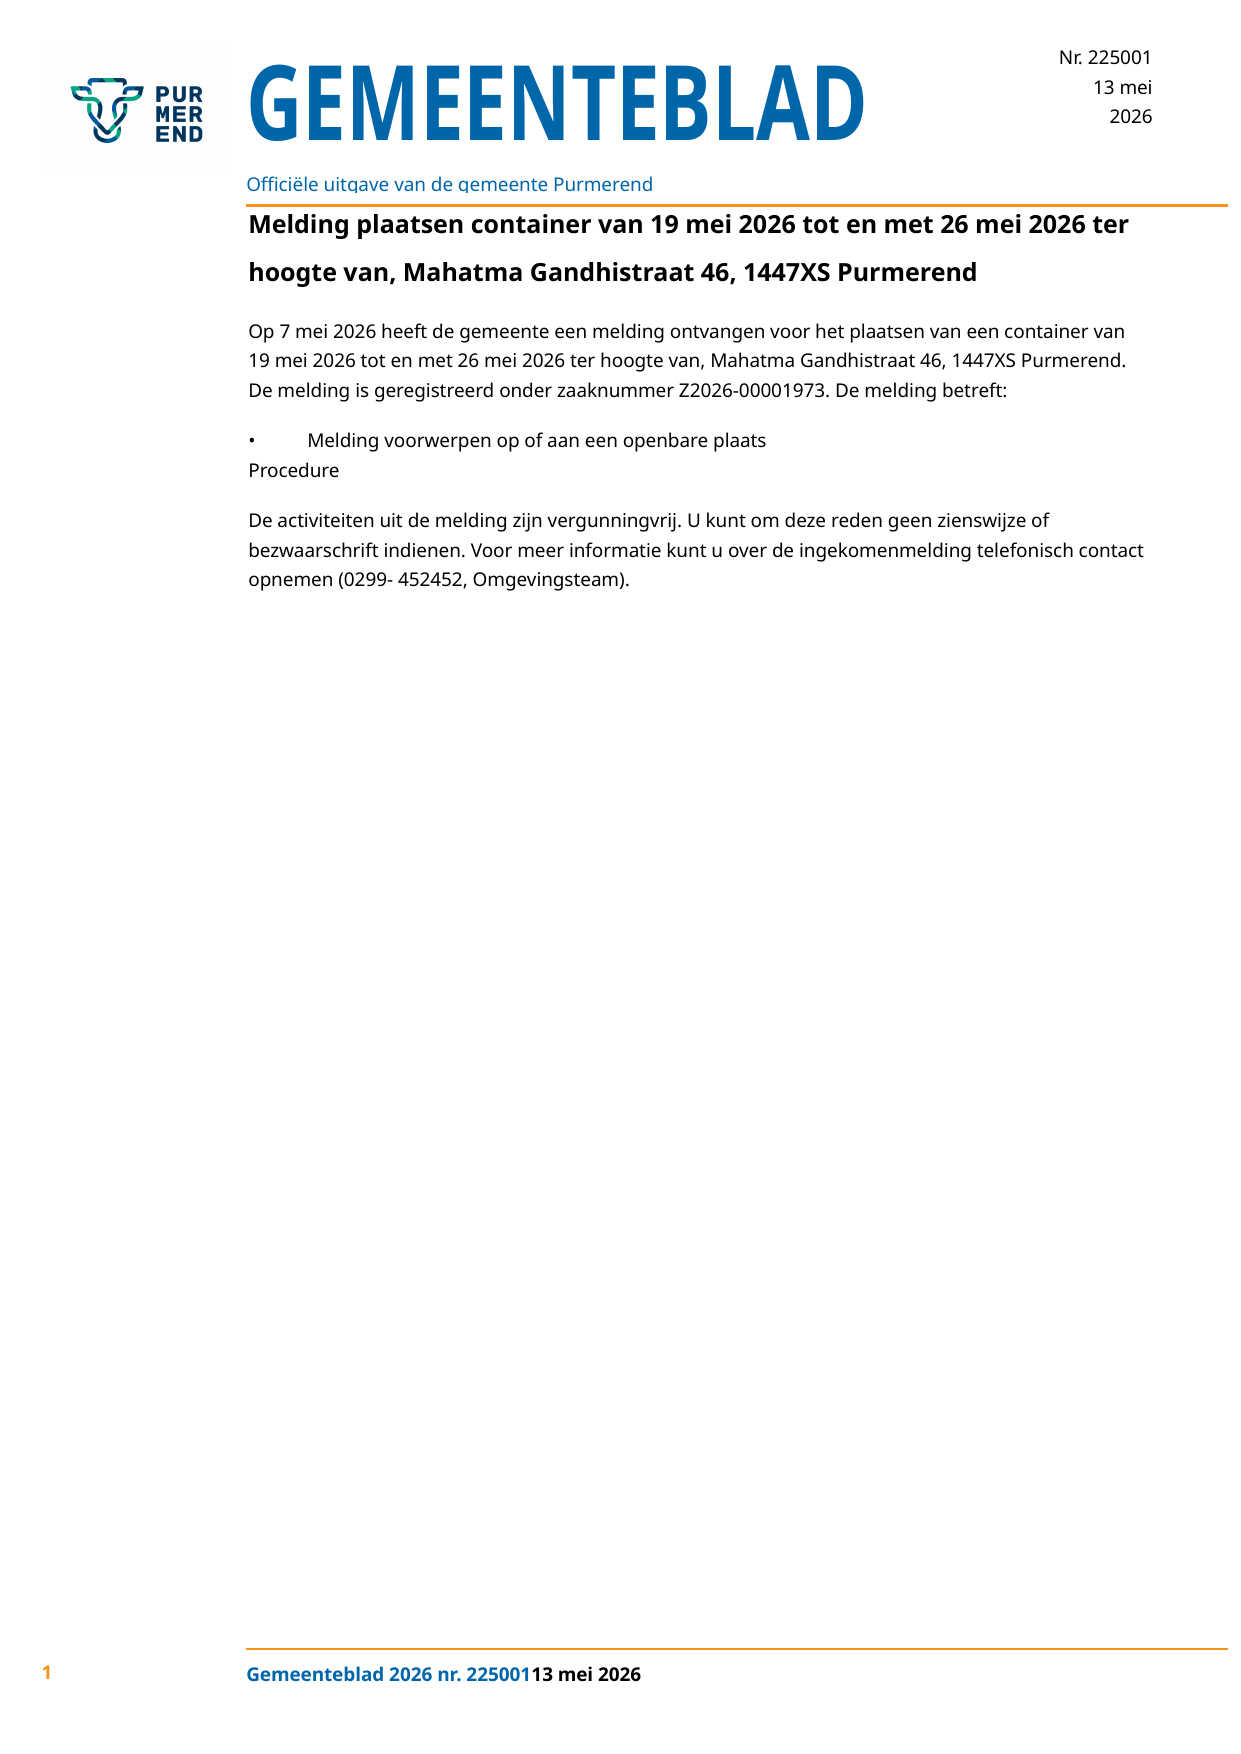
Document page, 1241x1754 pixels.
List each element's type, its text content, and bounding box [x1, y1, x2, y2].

text Procedure [248, 457, 1152, 483]
text De activiteiten uit de melding zijn vergunningvrij. U kunt om deze reden geen zienswijze of bezwaarschrift indienen. Voor meer informatie kunt u over de ingekomenmelding telefonisch contact opnemen (0299- 452452, Omgevingsteam). [248, 507, 1152, 592]
text Op 7 mei 2026 heeft de gemeente een melding ontvangen voor het plaatsen van een container van 19 mei 2026 tot en met 26 mei 2026 ter hoogte van, Mahatma Gandhistraat 46, 1447XS Purmerend. De melding is geregistreerd onder zaaknummer Z2026-00001973. De melding betreft: [248, 318, 1152, 403]
list Melding voorwerpen op of aan een openbare plaats [248, 427, 1152, 453]
picture [41, 47, 231, 172]
text Melding plaatsen container van 19 mei 2026 tot en met 26 mei 2026 ter hoogte van, Mahatma Gandhistraat 46, 1447XS Purmerend [248, 207, 1152, 288]
